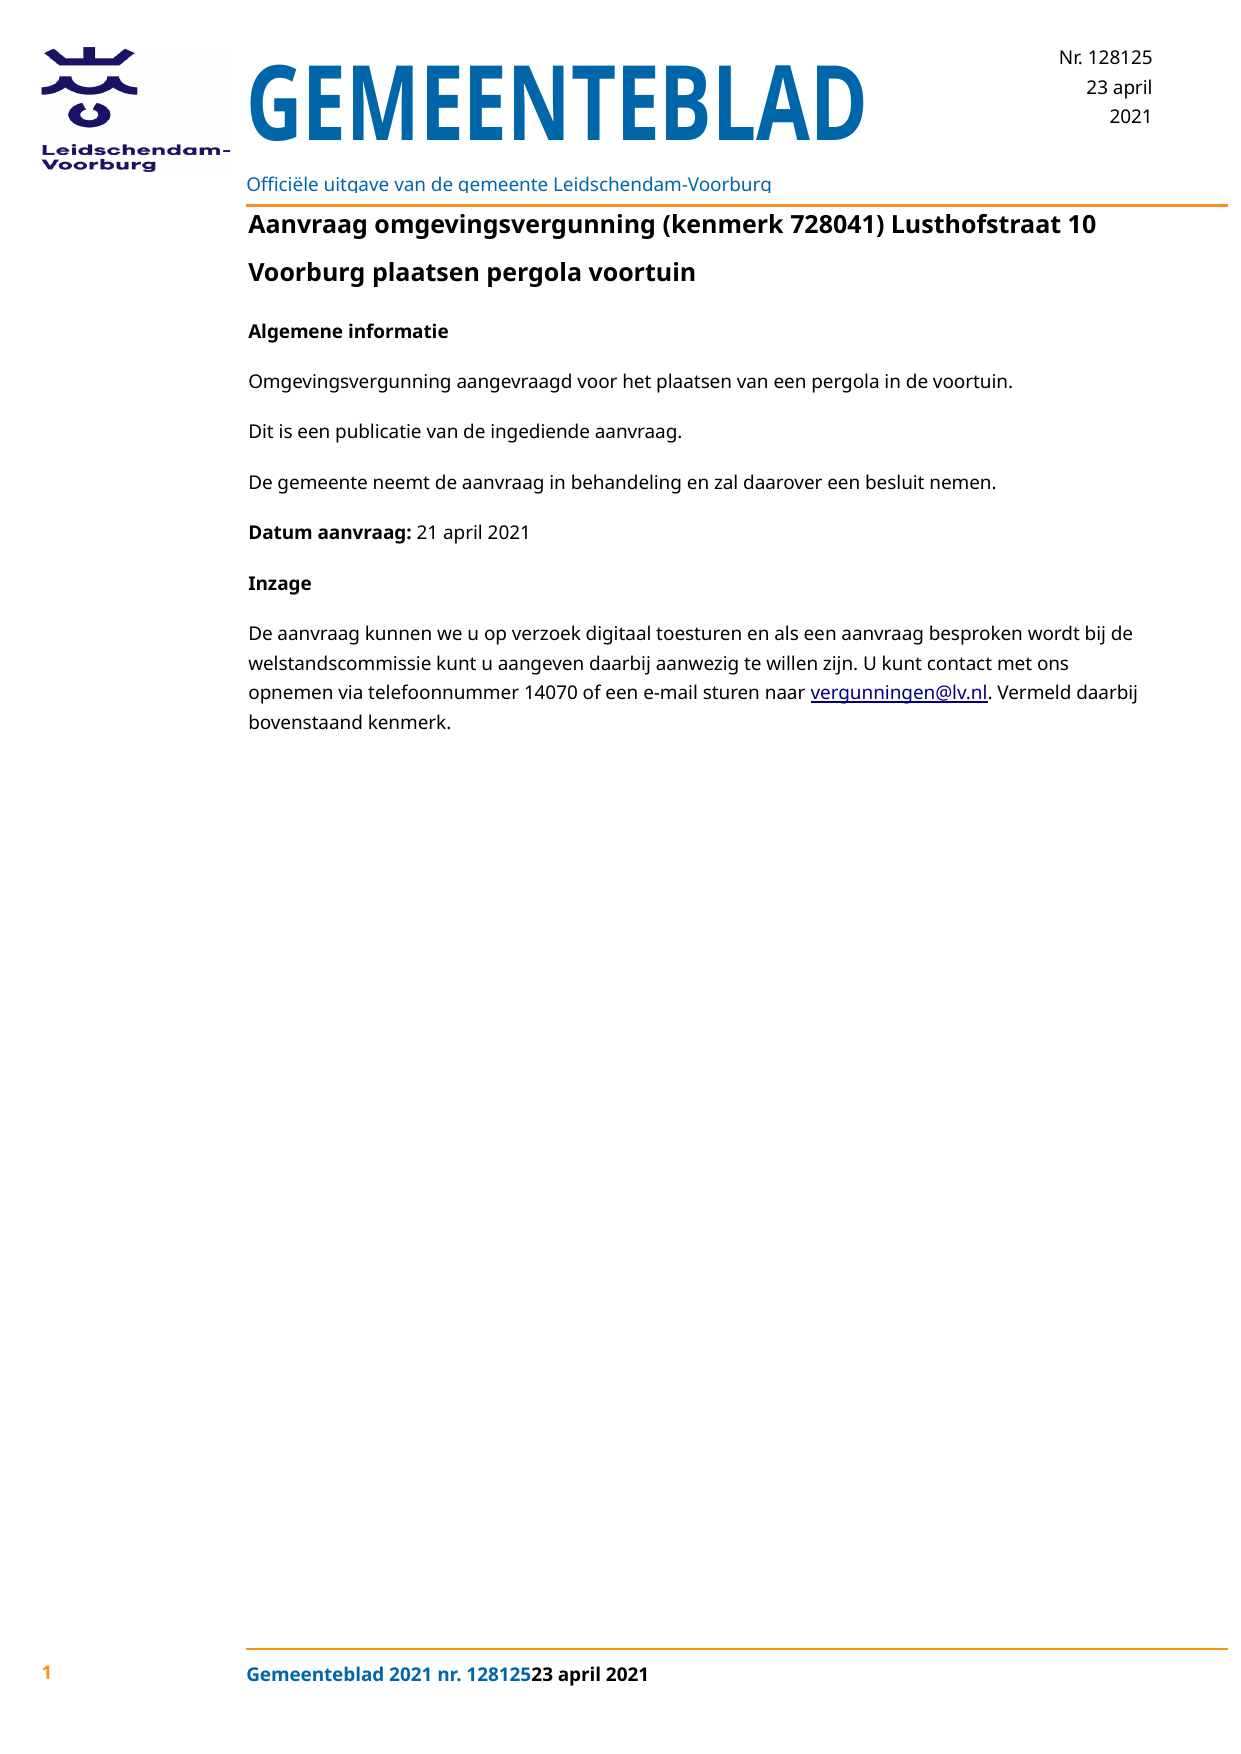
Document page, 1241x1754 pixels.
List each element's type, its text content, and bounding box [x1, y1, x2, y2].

text Algemene informatie [248, 318, 1152, 344]
text Aanvraag omgevingsvergunning (kenmerk 728041) Lusthofstraat 10 Voorburg plaatsen pergola voortuin [248, 207, 1152, 288]
text De gemeente neemt de aanvraag in behandeling en zal daarover een besluit nemen. [248, 469, 1152, 495]
text Inzage [248, 570, 1152, 596]
text Dit is een publicatie van de ingediende aanvraag. [248, 419, 1152, 444]
text De aanvraag kunnen we u op verzoek digitaal toesturen en als een aanvraag besproken wordt bij de welstandscommissie kunt u aangeven daarbij aanwezig te willen zijn. U kunt contact met ons opnemen via telefoonnummer 14070 of een e-mail sturen naar vergunningen@lv.nl. Vermeld daarbij bovenstaand kenmerk. [248, 620, 1152, 735]
text Omgevingsvergunning aangevraagd voor het plaatsen van een pergola in de voortuin. [248, 368, 1152, 394]
text Datum aanvraag: 21 april 2021 [248, 519, 1152, 545]
picture [41, 47, 231, 172]
